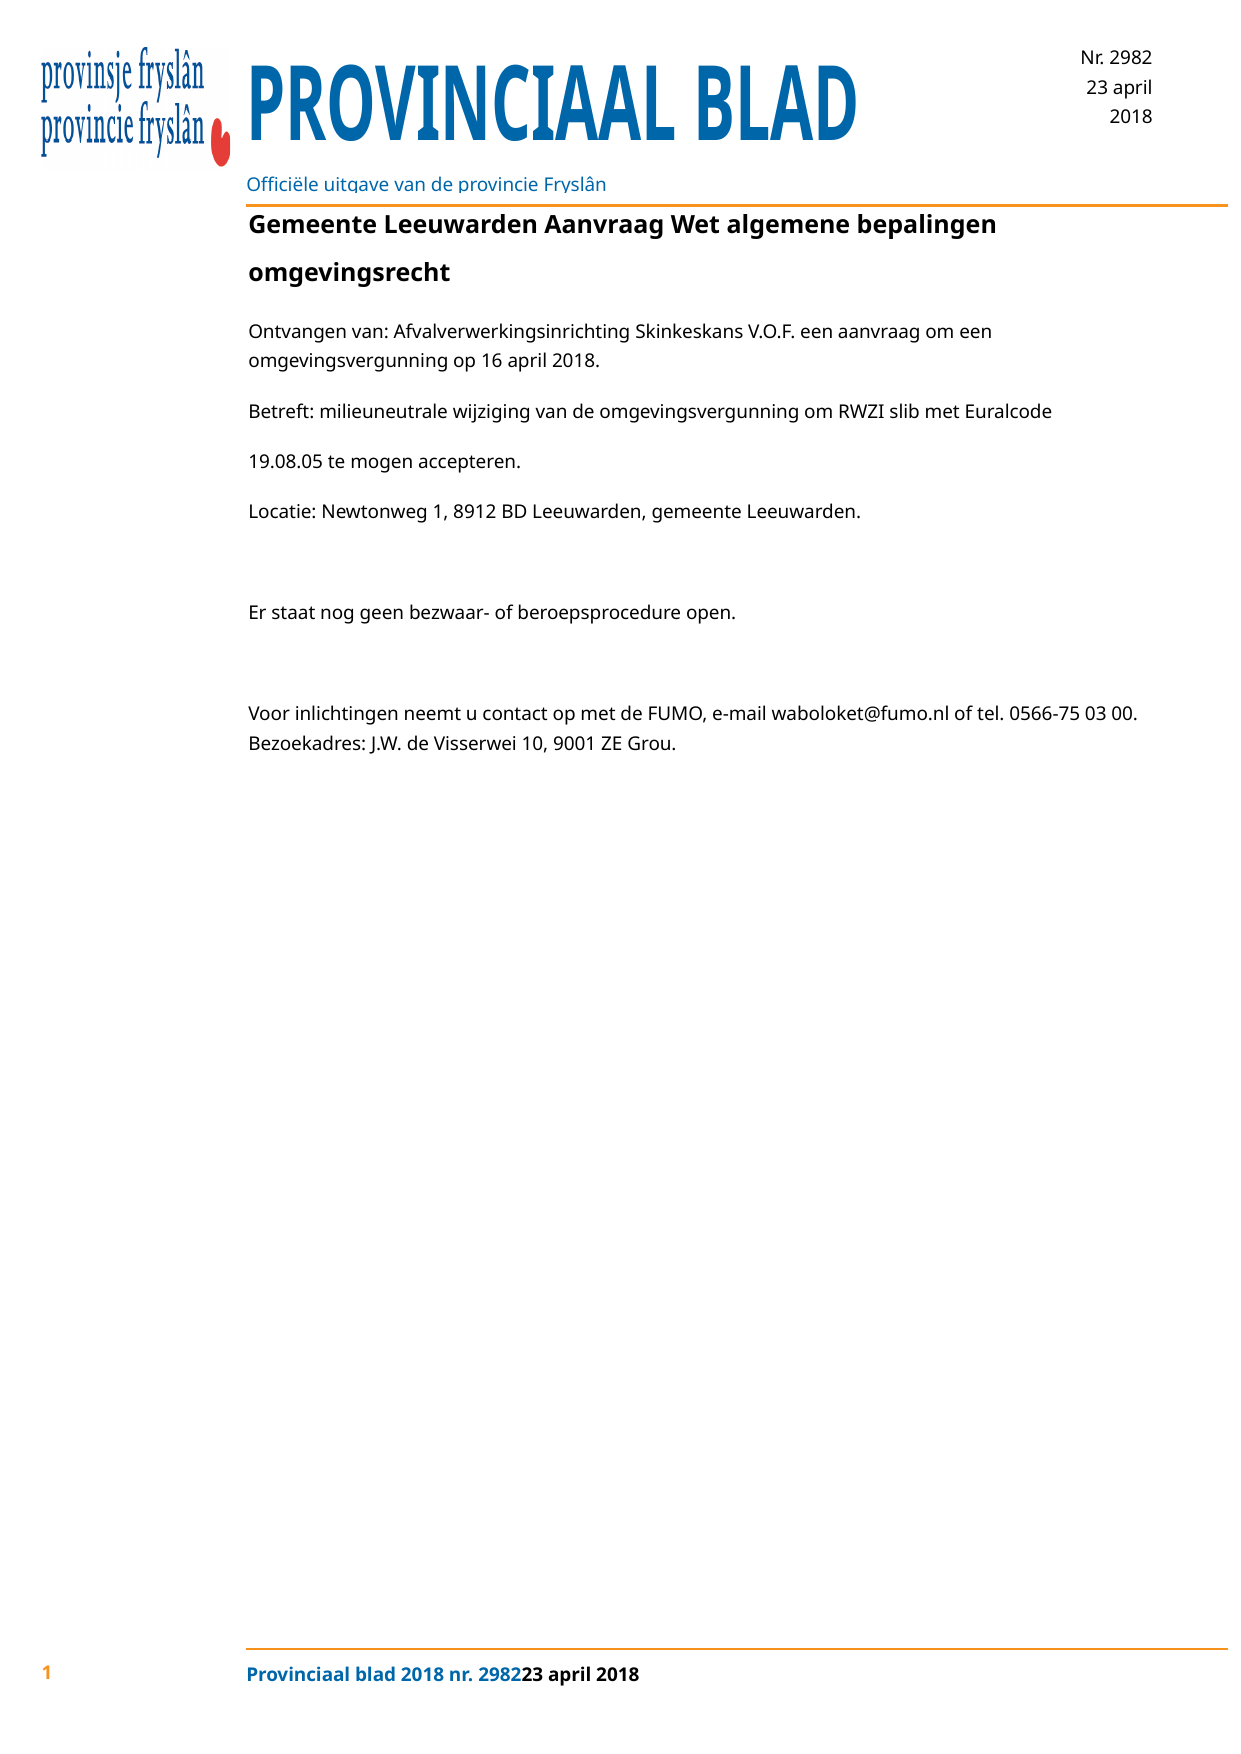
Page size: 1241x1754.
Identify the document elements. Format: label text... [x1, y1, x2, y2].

text Ontvangen van: Afvalverwerkingsinrichting Skinkeskans V.O.F. een aanvraag om een omgevingsvergunning op 16 april 2018. [248, 318, 1152, 373]
text Locatie: Newtonweg 1, 8912 BD Leeuwarden, gemeente Leeuwarden. [248, 499, 1152, 524]
text Er staat nog geen bezwaar- of beroepsprocedure open. [248, 599, 1152, 625]
text Voor inlichtingen neemt u contact op met de FUMO, e-mail waboloket@fumo.nl of tel. 0566-75 03 00. Bezoekadres: J.W. de Visserwei 10, 9001 ZE Grou. [248, 700, 1152, 756]
picture [41, 47, 231, 172]
text Gemeente Leeuwarden Aanvraag Wet algemene bepalingen omgevingsrecht [248, 207, 1152, 288]
text Betreft: milieuneutrale wijziging van de omgevingsvergunning om RWZI slib met Euralcode [248, 398, 1152, 424]
text 19.08.05 te mogen accepteren. [248, 448, 1152, 474]
